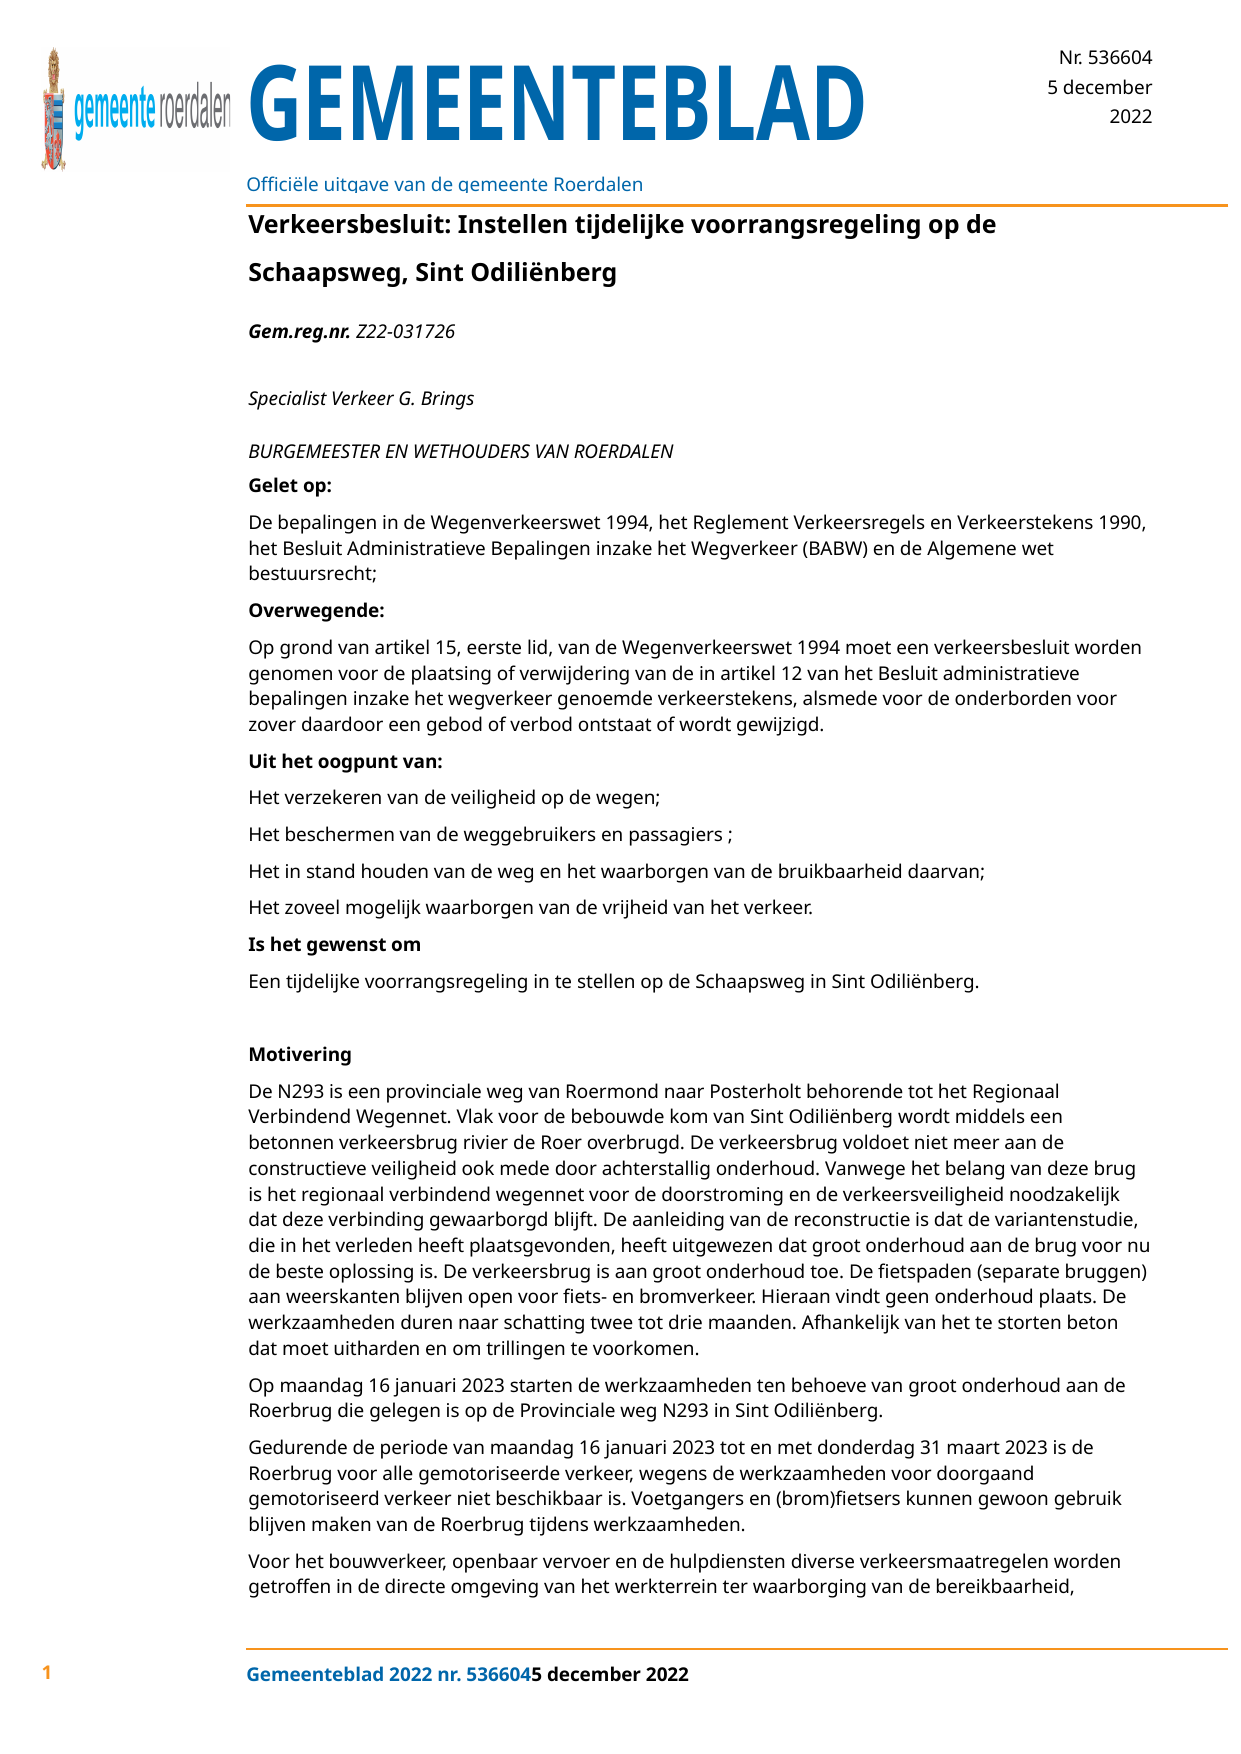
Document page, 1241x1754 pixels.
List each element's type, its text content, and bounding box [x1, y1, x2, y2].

text Het verzekeren van de veiligheid op de wegen; [248, 784, 1152, 810]
text De bepalingen in de Wegenverkeerswet 1994, het Reglement Verkeersregels en Verkeerstekens 1990, het Besluit Administratieve Bepalingen inzake het Wegverkeer (BABW) en de Algemene wet bestuursrecht; [248, 509, 1152, 586]
text Gem.reg.nr. Z22-031726 [248, 318, 1152, 344]
text Op grond van artikel 15, eerste lid, van de Wegenverkeerswet 1994 moet een verkeersbesluit worden genomen voor de plaatsing of verwijdering van de in artikel 12 van het Besluit administratieve bepalingen inzake het wegverkeer genoemde verkeerstekens, alsmede voor de onderborden voor zover daardoor een gebod of verbod ontstaat of wordt gewijzigd. [248, 634, 1152, 737]
picture [41, 47, 231, 172]
text De N293 is een provinciale weg van Roermond naar Posterholt behorende tot het Regionaal Verbindend Wegennet. Vlak voor de bebouwde kom van Sint Odiliënberg wordt middels een betonnen verkeersbrug rivier de Roer overbrugd. De verkeersbrug voldoet niet meer aan de constructieve veiligheid ook mede door achterstallig onderhoud. Vanwege het belang van deze brug is het regionaal verbindend wegennet voor de doorstroming en de verkeersveiligheid noodzakelijk dat deze verbinding gewaarborgd blijft. De aanleiding van de reconstructie is dat de variantenstudie, die in het verleden heeft plaatsgevonden, heeft uitgewezen dat groot onderhoud aan de brug voor nu de beste oplossing is. De verkeersbrug is aan groot onderhoud toe. De fietspaden (separate bruggen) aan weerskanten blijven open voor fiets- en bromverkeer. Hieraan vindt geen onderhoud plaats. De werkzaamheden duren naar schatting twee tot drie maanden. Afhankelijk van het te storten beton dat moet uitharden en om trillingen te voorkomen. [248, 1078, 1152, 1361]
text Voor het bouwverkeer, openbaar vervoer en de hulpdiensten diverse verkeersmaatregelen worden getroffen in de directe omgeving van het werkterrein ter waarborging van de bereikbaarheid, [248, 1548, 1152, 1599]
text Verkeersbesluit: Instellen tijdelijke voorrangsregeling op de Schaapsweg, Sint Odiliënberg [248, 207, 1152, 288]
text Is het gewenst om [248, 931, 1152, 957]
text BURGEMEESTER EN WETHOUDERS VAN ROERDALEN [248, 438, 1152, 464]
text Op maandag 16 januari 2023 starten de werkzaamheden ten behoeve van groot onderhoud aan de Roerbrug die gelegen is op de Provinciale weg N293 in Sint Odiliënberg. [248, 1372, 1152, 1423]
text Het in stand houden van de weg en het waarborgen van de bruikbaarheid daarvan; [248, 858, 1152, 883]
text Gelet op: [248, 472, 1152, 498]
text Gedurende de periode van maandag 16 januari 2023 tot en met donderdag 31 maart 2023 is de Roerbrug voor alle gemotoriseerde verkeer, wegens de werkzaamheden voor doorgaand gemotoriseerd verkeer niet beschikbaar is. Voetgangers en (brom)fietsers kunnen gewoon gebruik blijven maken van de Roerbrug tijdens werkzaamheden. [248, 1434, 1152, 1537]
text Het beschermen van de weggebruikers en passagiers ; [248, 821, 1152, 847]
text Uit het oogpunt van: [248, 748, 1152, 773]
text Motivering [248, 1041, 1152, 1067]
text Specialist Verkeer G. Brings [248, 386, 1152, 411]
text Een tijdelijke voorrangsregeling in te stellen op de Schaapsweg in Sint Odiliënberg. [248, 968, 1152, 993]
text Overwegende: [248, 597, 1152, 623]
text Het zoveel mogelijk waarborgen van de vrijheid van het verkeer. [248, 894, 1152, 920]
